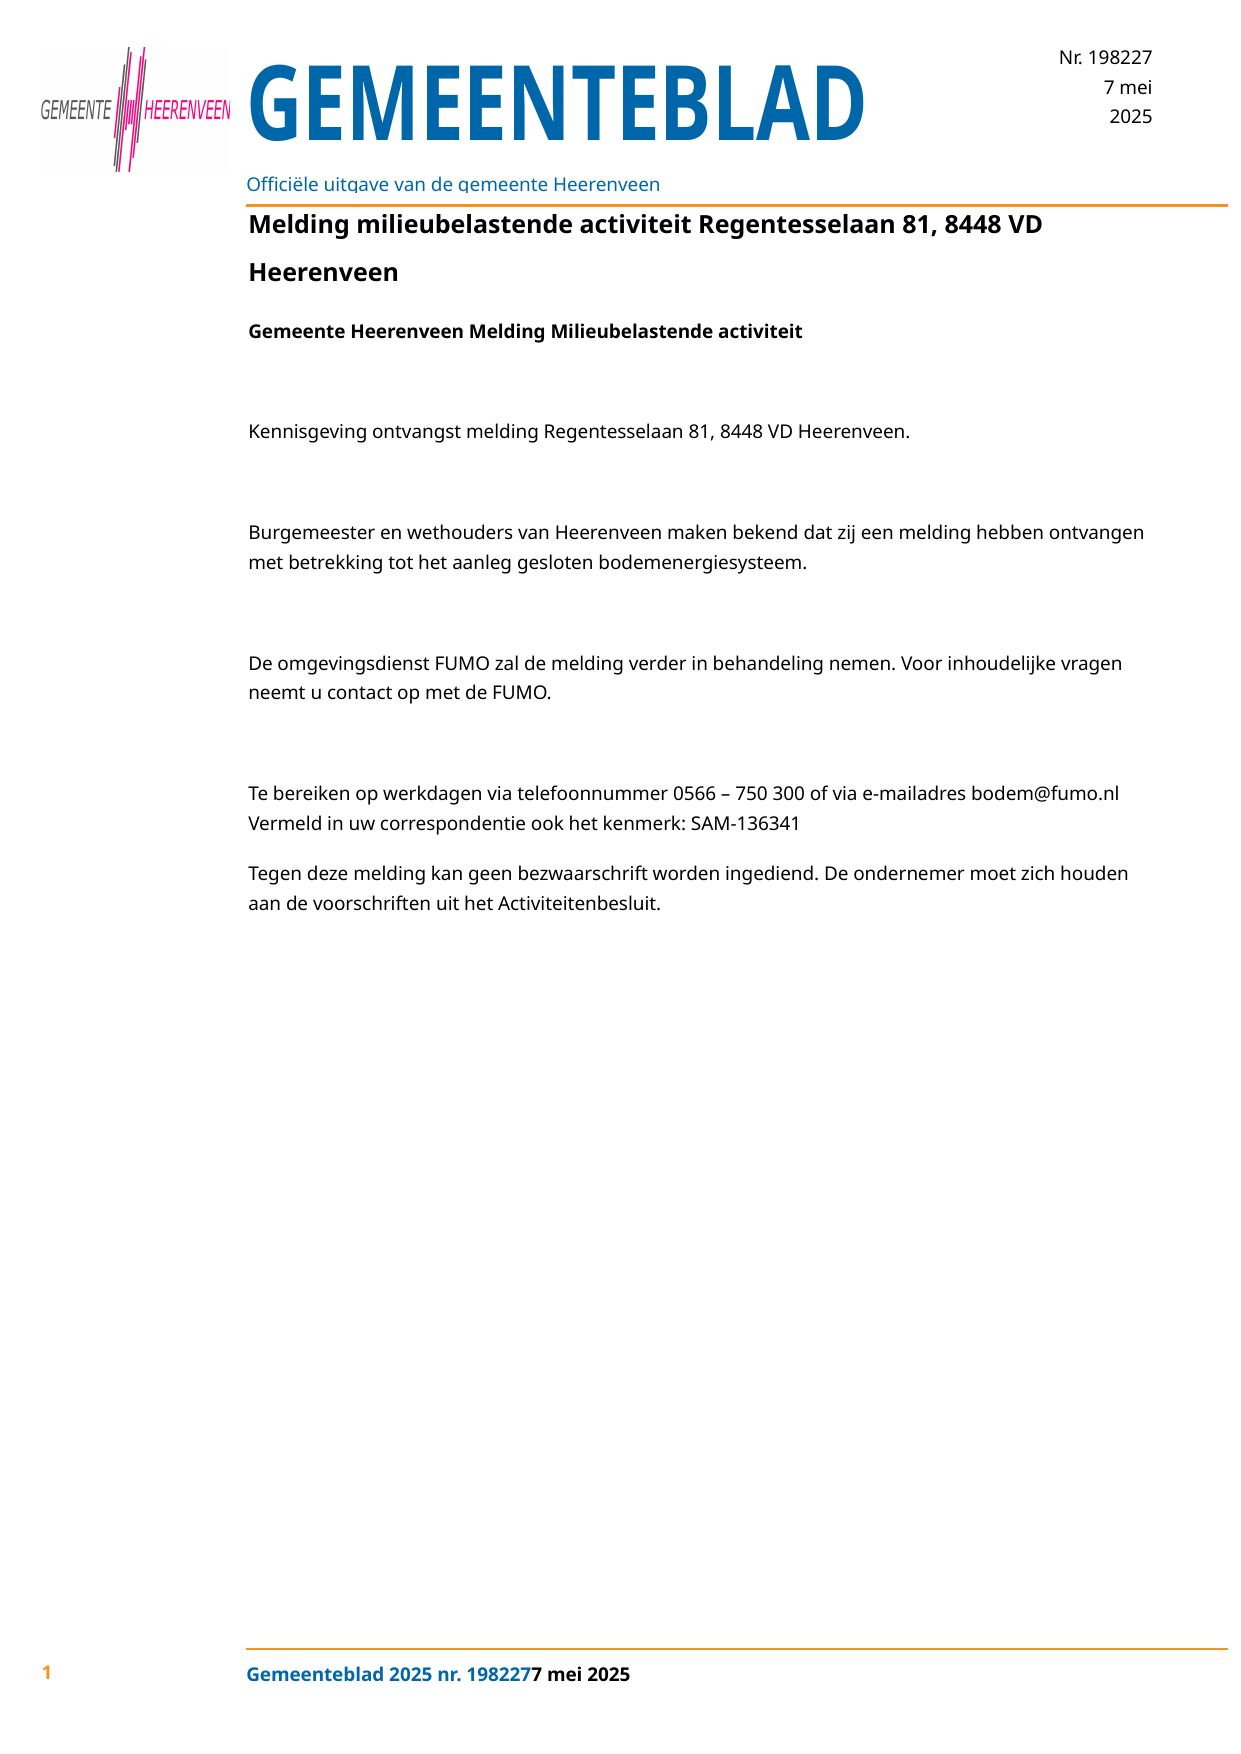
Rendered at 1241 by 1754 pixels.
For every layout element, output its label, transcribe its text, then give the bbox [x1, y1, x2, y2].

text Te bereiken op werkdagen via telefoonnummer 0566 – 750 300 of via e-mailadres bodem@fumo.nl Vermeld in uw correspondentie ook het kenmerk: SAM-136341 [248, 780, 1152, 836]
text Burgemeester en wethouders van Heerenveen maken bekend dat zij een melding hebben ontvangen met betrekking tot het aanleg gesloten bodemenergiesysteem. [248, 519, 1152, 575]
text Tegen deze melding kan geen bezwaarschrift worden ingediend. De ondernemer moet zich houden aan de voorschriften uit het Activiteitenbesluit. [248, 860, 1152, 916]
text Melding milieubelastende activiteit Regentesselaan 81, 8448 VD Heerenveen [248, 207, 1152, 288]
text Kennisgeving ontvangst melding Regentesselaan 81, 8448 VD Heerenveen. [248, 419, 1152, 444]
text De omgevingsdienst FUMO zal de melding verder in behandeling nemen. Voor inhoudelijke vragen neemt u contact op met de FUMO. [248, 650, 1152, 705]
text Gemeente Heerenveen Melding Milieubelastende activiteit [248, 318, 1152, 344]
picture [41, 47, 231, 172]
